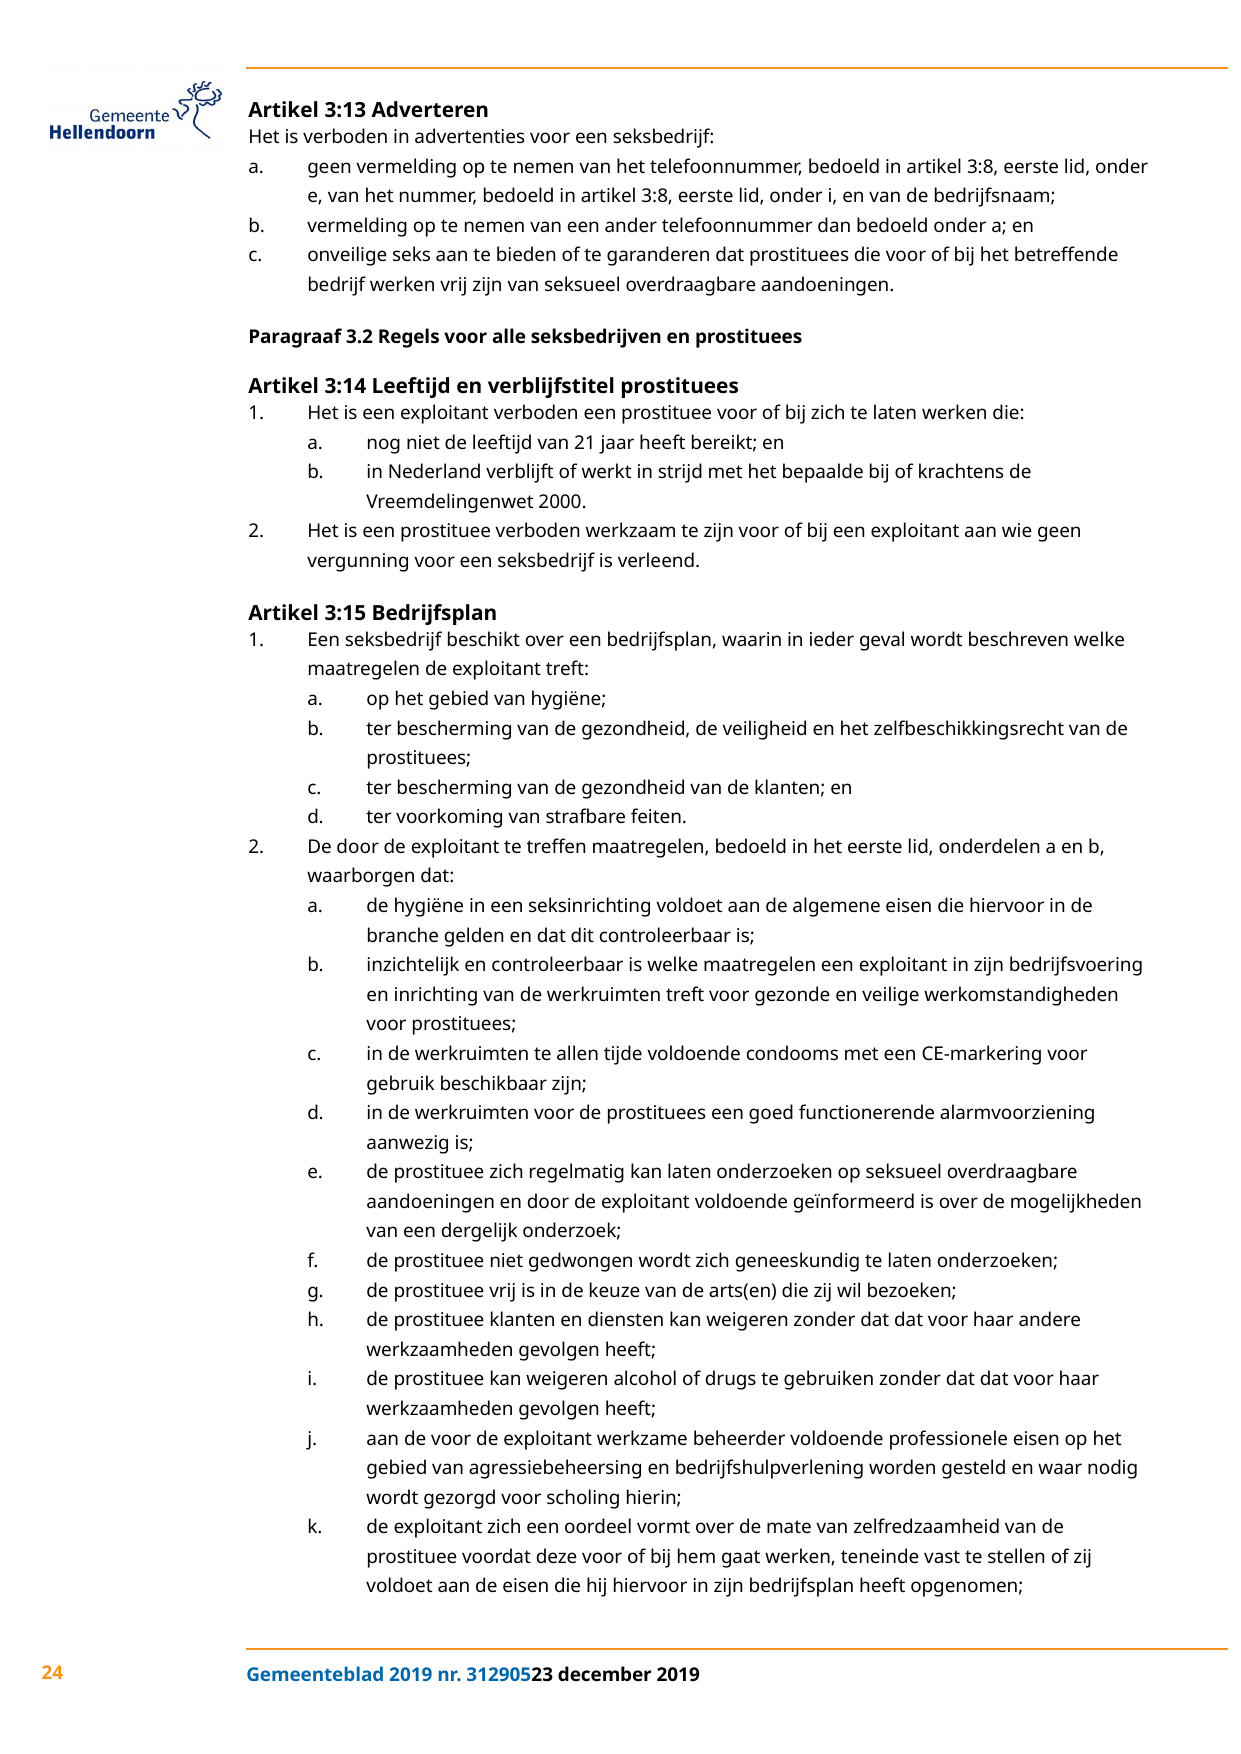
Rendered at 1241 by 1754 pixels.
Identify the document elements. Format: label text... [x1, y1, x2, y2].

list de prostituee kan weigeren alcohol of drugs te gebruiken zonder dat dat voor haar werkzaamheden gevolgen heeft; [307, 1366, 1152, 1421]
text Artikel 3:15 Bedrijfsplan [248, 598, 1152, 626]
list aan de voor de exploitant werkzame beheerder voldoende professionele eisen op het gebied van agressiebeheersing en bedrijfshulpverlening worden gesteld en waar nodig wordt gezorgd voor scholing hierin; [307, 1425, 1152, 1510]
list de prostituee zich regelmatig kan laten onderzoeken op seksueel overdraagbare aandoeningen en door de exploitant voldoende geïnformeerd is over de mogelijkheden van een dergelijk onderzoek; [307, 1158, 1152, 1243]
list de exploitant zich een oordeel vormt over de mate van zelfredzaamheid van de prostituee voordat deze voor of bij hem gaat werken, teneinde vast te stellen of zij voldoet aan de eisen die hij hiervoor in zijn bedrijfsplan heeft opgenomen; [307, 1513, 1152, 1598]
list De door de exploitant te treffen maatregelen, bedoeld in het eerste lid, onderdelen a en b, waarborgen dat: [248, 833, 1152, 888]
list de prostituee vrij is in de keuze van de arts(en) die zij wil bezoeken; [307, 1277, 1152, 1303]
list in de werkruimten te allen tijde voldoende condooms met een CE-markering voor gebruik beschikbaar zijn; [307, 1040, 1152, 1096]
list op het gebied van hygiëne; [307, 685, 1152, 711]
list in Nederland verblijft of werkt in strijd met het bepaalde bij of krachtens de Vreemdelingenwet 2000. [307, 458, 1152, 514]
list Het is een exploitant verboden een prostituee voor of bij zich te laten werken die: [248, 399, 1152, 425]
list Een seksbedrijf beschikt over een bedrijfsplan, waarin in ieder geval wordt beschreven welke maatregelen de exploitant treft: [248, 626, 1152, 681]
list inzichtelijk en controleerbaar is welke maatregelen een exploitant in zijn bedrijfsvoering en inrichting van de werkruimten treft voor gezonde en veilige werkomstandigheden voor prostituees; [307, 951, 1152, 1036]
list de prostituee klanten en diensten kan weigeren zonder dat dat voor haar andere werkzaamheden gevolgen heeft; [307, 1306, 1152, 1362]
list vermelding op te nemen van een ander telefoonnummer dan bedoeld onder a; en [248, 212, 1152, 238]
text Artikel 3:13 Adverteren [248, 95, 1152, 123]
list nog niet de leeftijd van 21 jaar heeft bereikt; en [307, 429, 1152, 454]
text Artikel 3:14 Leeftijd en verblijfstitel prostituees [248, 371, 1152, 399]
list de hygiëne in een seksinrichting voldoet aan de algemene eisen die hiervoor in de branche gelden en dat dit controleerbaar is; [307, 892, 1152, 948]
list ter bescherming van de gezondheid van de klanten; en [307, 774, 1152, 800]
picture [41, 47, 231, 172]
text Het is verboden in advertenties voor een seksbedrijf: [248, 123, 1152, 149]
list in de werkruimten voor de prostituees een goed functionerende alarmvoorziening aanwezig is; [307, 1099, 1152, 1155]
list ter bescherming van de gezondheid, de veiligheid en het zelfbeschikkingsrecht van de prostituees; [307, 715, 1152, 770]
list onveilige seks aan te bieden of te garanderen dat prostituees die voor of bij het betreffende bedrijf werken vrij zijn van seksueel overdraagbare aandoeningen. [248, 242, 1152, 297]
list geen vermelding op te nemen van het telefoonnummer, bedoeld in artikel 3:8, eerste lid, onder e, van het nummer, bedoeld in artikel 3:8, eerste lid, onder i, en van de bedrijfsnaam; [248, 153, 1152, 208]
list de prostituee niet gedwongen wordt zich geneeskundig te laten onderzoeken; [307, 1247, 1152, 1273]
list ter voorkoming van strafbare feiten. [307, 803, 1152, 829]
list Het is een prostituee verboden werkzaam te zijn voor of bij een exploitant aan wie geen vergunning voor een seksbedrijf is verleend. [248, 518, 1152, 573]
text Paragraaf 3.2 Regels voor alle seksbedrijven en prostituees [248, 322, 1152, 350]
